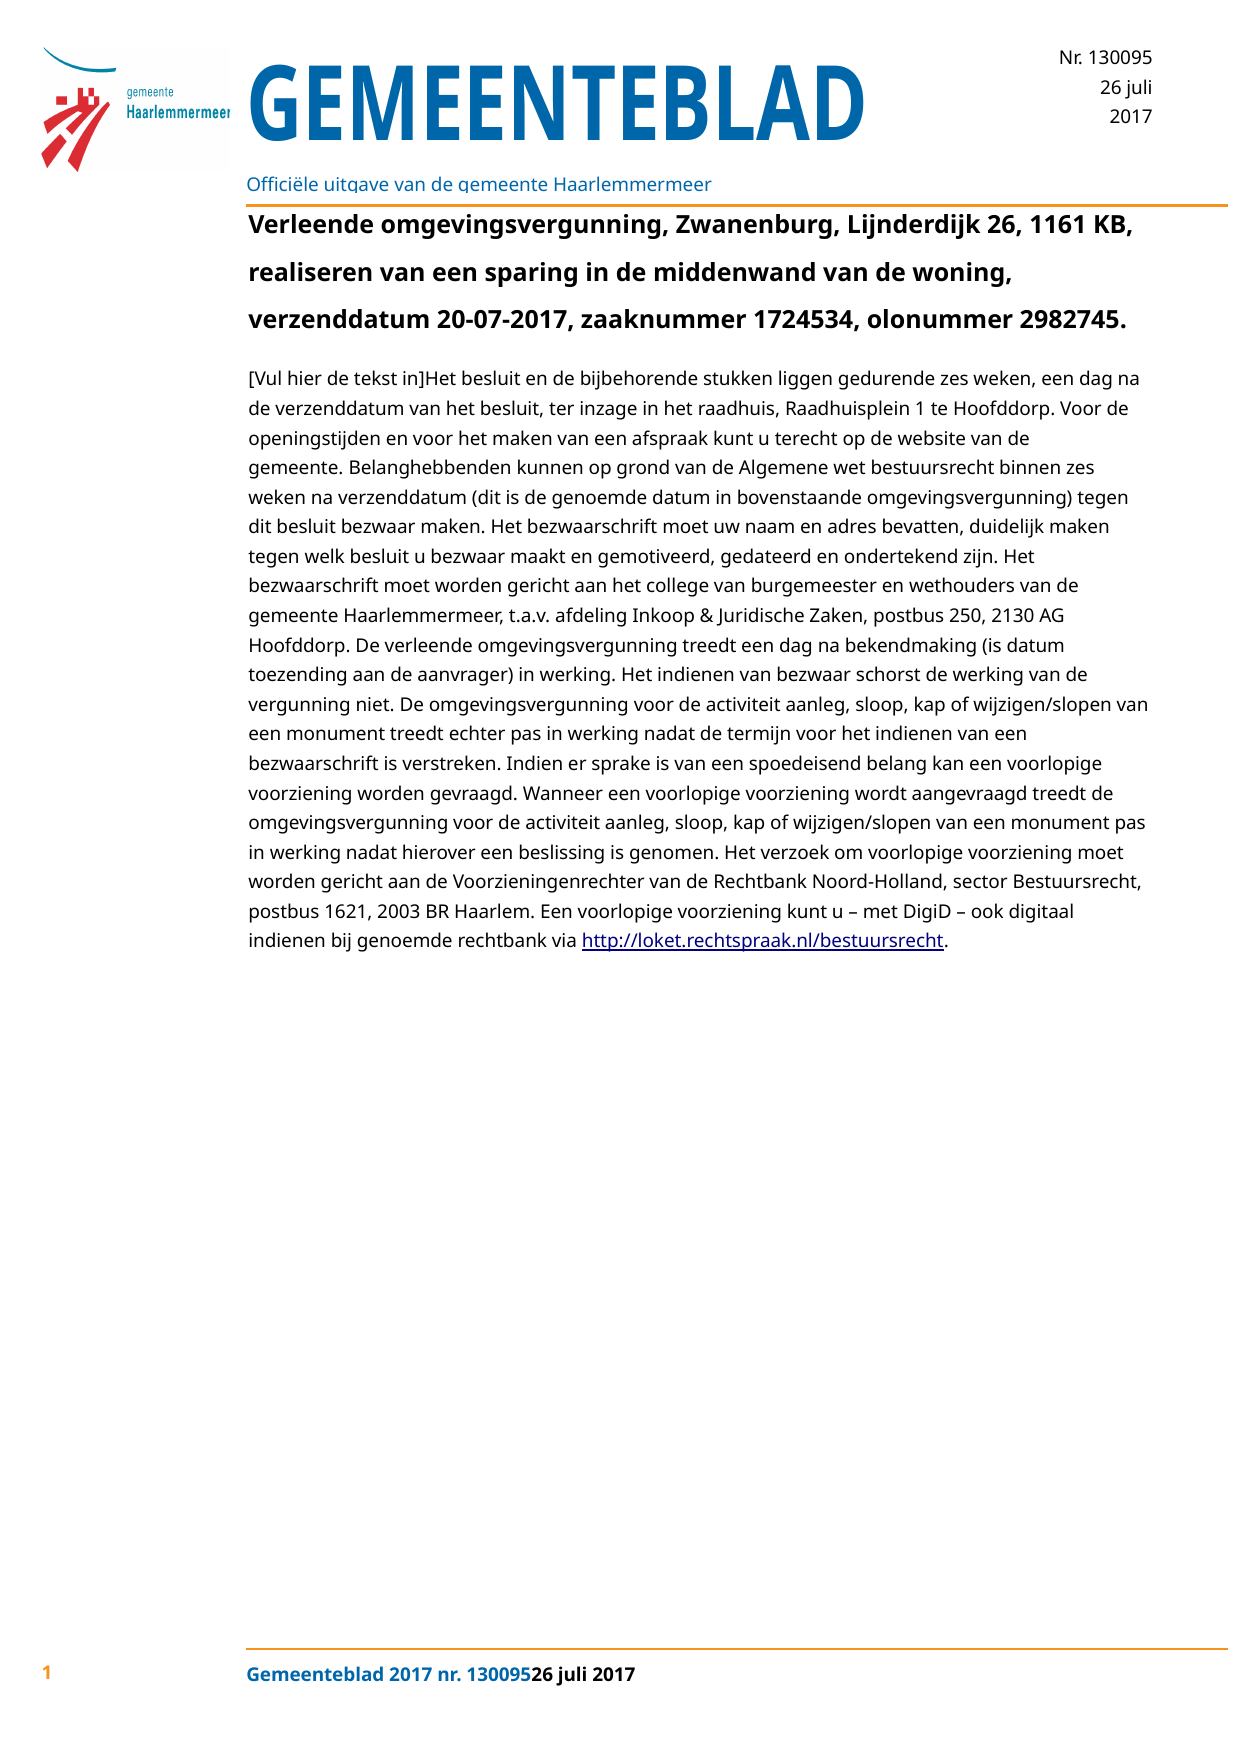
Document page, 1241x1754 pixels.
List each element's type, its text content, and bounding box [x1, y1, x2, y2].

text Verleende omgevingsvergunning, Zwanenburg, Lijnderdijk 26, 1161 KB, realiseren van een sparing in de middenwand van de woning, verzenddatum 20-07-2017, zaaknummer 1724534, olonummer 2982745. [248, 207, 1152, 336]
picture [41, 47, 231, 172]
text [Vul hier de tekst in]Het besluit en de bijbehorende stukken liggen gedurende zes weken, een dag na de verzenddatum van het besluit, ter inzage in het raadhuis, Raadhuisplein 1 te Hoofddorp. Voor de openingstijden en voor het maken van een afspraak kunt u terecht op de website van de gemeente. Belanghebbenden kunnen op grond van de Algemene wet bestuursrecht binnen zes weken na verzenddatum (dit is de genoemde datum in bovenstaande omgevingsvergunning) tegen dit besluit bezwaar maken. Het bezwaarschrift moet uw naam en adres bevatten, duidelijk maken tegen welk besluit u bezwaar maakt en gemotiveerd, gedateerd en ondertekend zijn. Het bezwaarschrift moet worden gericht aan het college van burgemeester en wethouders van de gemeente Haarlemmermeer, t.a.v. afdeling Inkoop & Juridische Zaken, postbus 250, 2130 AG Hoofddorp. De verleende omgevingsvergunning treedt een dag na bekendmaking (is datum toezending aan de aanvrager) in werking. Het indienen van bezwaar schorst de werking van de vergunning niet. De omgevingsvergunning voor de activiteit aanleg, sloop, kap of wijzigen/slopen van een monument treedt echter pas in werking nadat de termijn voor het indienen van een bezwaarschrift is verstreken. Indien er sprake is van een spoedeisend belang kan een voorlopige voorziening worden gevraagd. Wanneer een voorlopige voorziening wordt aangevraagd treedt de omgevingsvergunning voor de activiteit aanleg, sloop, kap of wijzigen/slopen van een monument pas in werking nadat hierover een beslissing is genomen. Het verzoek om voorlopige voorziening moet worden gericht aan de Voorzieningenrechter van de Rechtbank Noord-Holland, sector Bestuursrecht, postbus 1621, 2003 BR Haarlem. Een voorlopige voorziening kunt u – met DigiD – ook digitaal indienen bij genoemde rechtbank via http://loket.rechtspraak.nl/bestuursrecht. [248, 366, 1152, 953]
